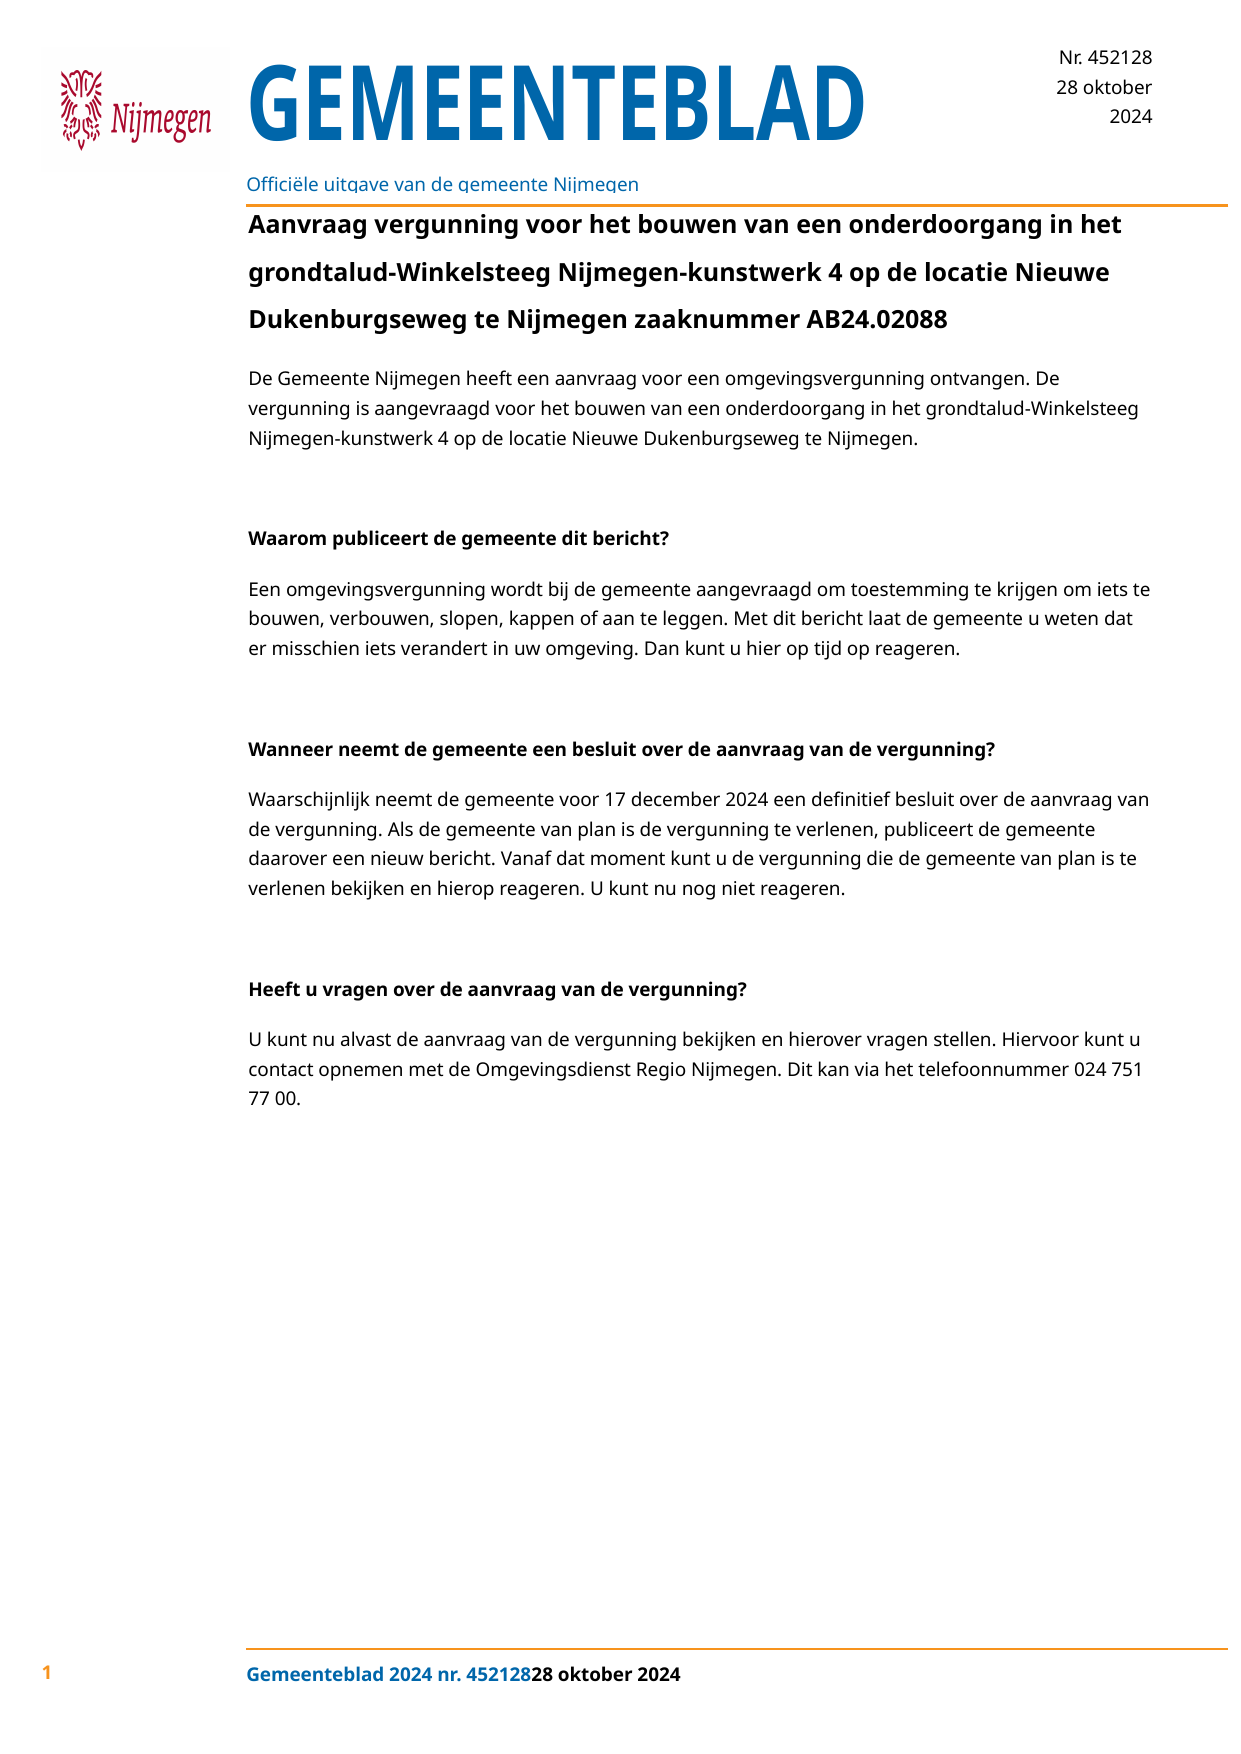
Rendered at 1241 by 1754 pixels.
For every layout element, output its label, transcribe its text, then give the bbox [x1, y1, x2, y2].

text Wanneer neemt de gemeente een besluit over de aanvraag van de vergunning? [248, 736, 1152, 762]
text Heeft u vragen over de aanvraag van de vergunning? [248, 976, 1152, 1002]
picture [41, 47, 231, 172]
text U kunt nu alvast de aanvraag van de vergunning bekijken en hierover vragen stellen. Hiervoor kunt u contact opnemen met de Omgevingsdienst Regio Nijmegen. Dit kan via het telefoonnummer 024 751 77 00. [248, 1026, 1152, 1111]
text Een omgevingsvergunning wordt bij de gemeente aangevraagd om toestemming te krijgen om iets te bouwen, verbouwen, slopen, kappen of aan te leggen. Met dit bericht laat de gemeente u weten dat er misschien iets verandert in uw omgeving. Dan kunt u hier op tijd op reageren. [248, 576, 1152, 661]
text Waarschijnlijk neemt de gemeente voor 17 december 2024 een definitief besluit over de aanvraag van de vergunning. Als de gemeente van plan is de vergunning te verlenen, publiceert de gemeente daarover een nieuw bericht. Vanaf dat moment kunt u de vergunning die de gemeente van plan is te verlenen bekijken en hierop reageren. U kunt nu nog niet reageren. [248, 786, 1152, 901]
text Waarom publiceert de gemeente dit bericht? [248, 526, 1152, 551]
text Aanvraag vergunning voor het bouwen van een onderdoorgang in het grondtalud-Winkelsteeg Nijmegen-kunstwerk 4 op de locatie Nieuwe Dukenburgseweg te Nijmegen zaaknummer AB24.02088 [248, 207, 1152, 336]
text De Gemeente Nijmegen heeft een aanvraag voor een omgevingsvergunning ontvangen. De vergunning is aangevraagd voor het bouwen van een onderdoorgang in het grondtalud-Winkelsteeg Nijmegen-kunstwerk 4 op de locatie Nieuwe Dukenburgseweg te Nijmegen. [248, 366, 1152, 450]
